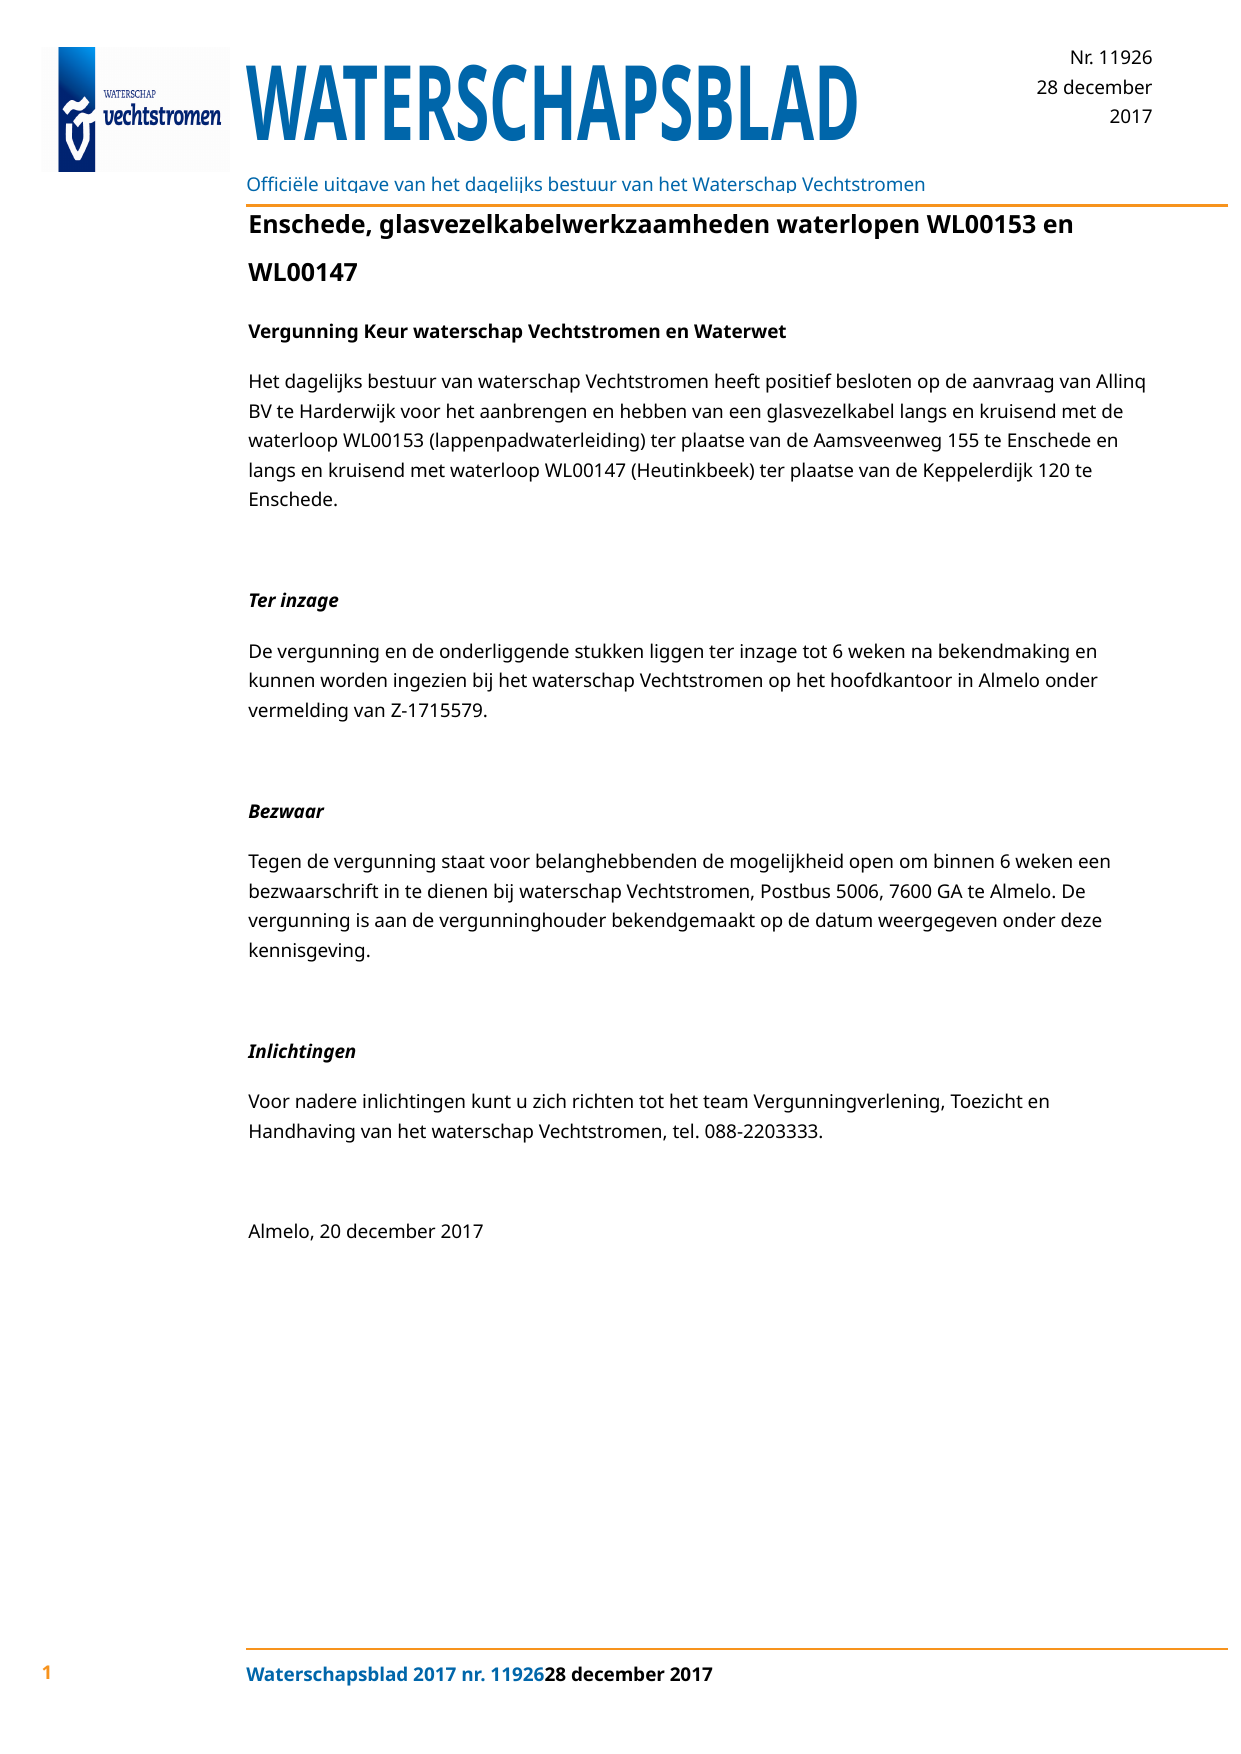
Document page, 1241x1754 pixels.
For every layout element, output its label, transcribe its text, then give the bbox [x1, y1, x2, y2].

text Bezwaar [248, 798, 1152, 824]
text Vergunning Keur waterschap Vechtstromen en Waterwet [248, 318, 1152, 344]
text De vergunning en de onderliggende stukken liggen ter inzage tot 6 weken na bekendmaking en kunnen worden ingezien bij het waterschap Vechtstromen op het hoofdkantoor in Almelo onder vermelding van Z-1715579. [248, 638, 1152, 723]
text Voor nadere inlichtingen kunt u zich richten tot het team Vergunningverlening, Toezicht en Handhaving van het waterschap Vechtstromen, tel. 088-2203333. [248, 1088, 1152, 1144]
text Tegen de vergunning staat voor belanghebbenden de mogelijkheid open om binnen 6 weken een bezwaarschrift in te dienen bij waterschap Vechtstromen, Postbus 5006, 7600 GA te Almelo. De vergunning is aan de vergunninghouder bekendgemaakt op de datum weergegeven onder deze kennisgeving. [248, 848, 1152, 963]
text Ter inzage [248, 587, 1152, 613]
text Almelo, 20 december 2017 [248, 1219, 1152, 1244]
text Het dagelijks bestuur van waterschap Vechtstromen heeft positief besloten op de aanvraag van Allinq BV te Harderwijk voor het aanbrengen en hebben van een glasvezelkabel langs en kruisend met de waterloop WL00153 (lappenpadwaterleiding) ter plaatse van de Aamsveenweg 155 te Enschede en langs en kruisend met waterloop WL00147 (Heutinkbeek) ter plaatse van de Keppelerdijk 120 te Enschede. [248, 368, 1152, 512]
picture [41, 47, 231, 172]
text Inlichtingen [248, 1038, 1152, 1064]
text Enschede, glasvezelkabelwerkzaamheden waterlopen WL00153 en WL00147 [248, 207, 1152, 288]
